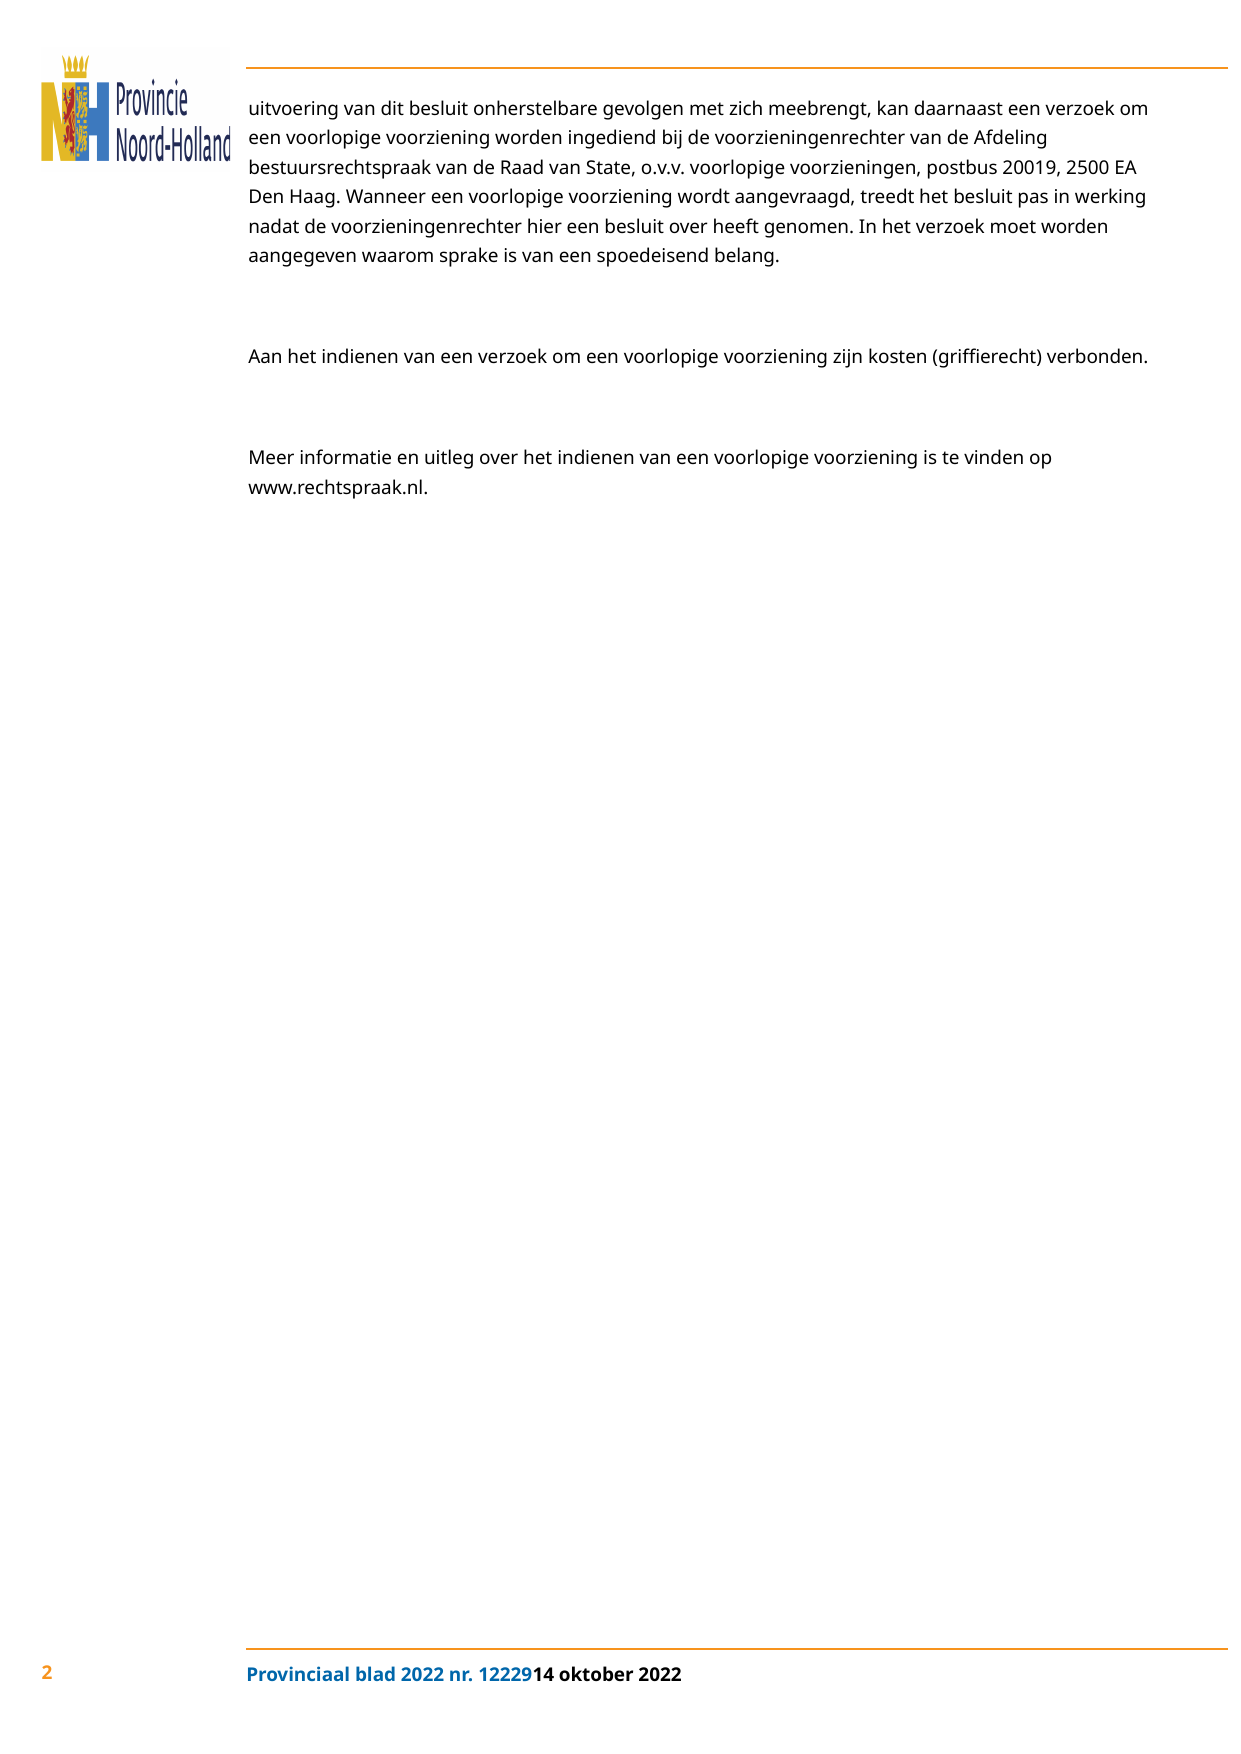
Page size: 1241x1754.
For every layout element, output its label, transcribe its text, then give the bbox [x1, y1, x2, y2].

text Meer informatie en uitleg over het indienen van een voorlopige voorziening is te vinden op www.rechtspraak.nl. [248, 444, 1152, 500]
text Aan het indienen van een verzoek om een voorlopige voorziening zijn kosten (griffierecht) verbonden. [248, 343, 1152, 369]
picture [41, 47, 231, 172]
text uitvoering van dit besluit onherstelbare gevolgen met zich meebrengt, kan daarnaast een verzoek om een voorlopige voorziening worden ingediend bij de voorzieningenrechter van de Afdeling bestuursrechtspraak van de Raad van State, o.v.v. voorlopige voorzieningen, postbus 20019, 2500 EA Den Haag. Wanneer een voorlopige voorziening wordt aangevraagd, treedt het besluit pas in werking nadat de voorzieningenrechter hier een besluit over heeft genomen. In het verzoek moet worden aangegeven waarom sprake is van een spoedeisend belang. [248, 95, 1152, 268]
